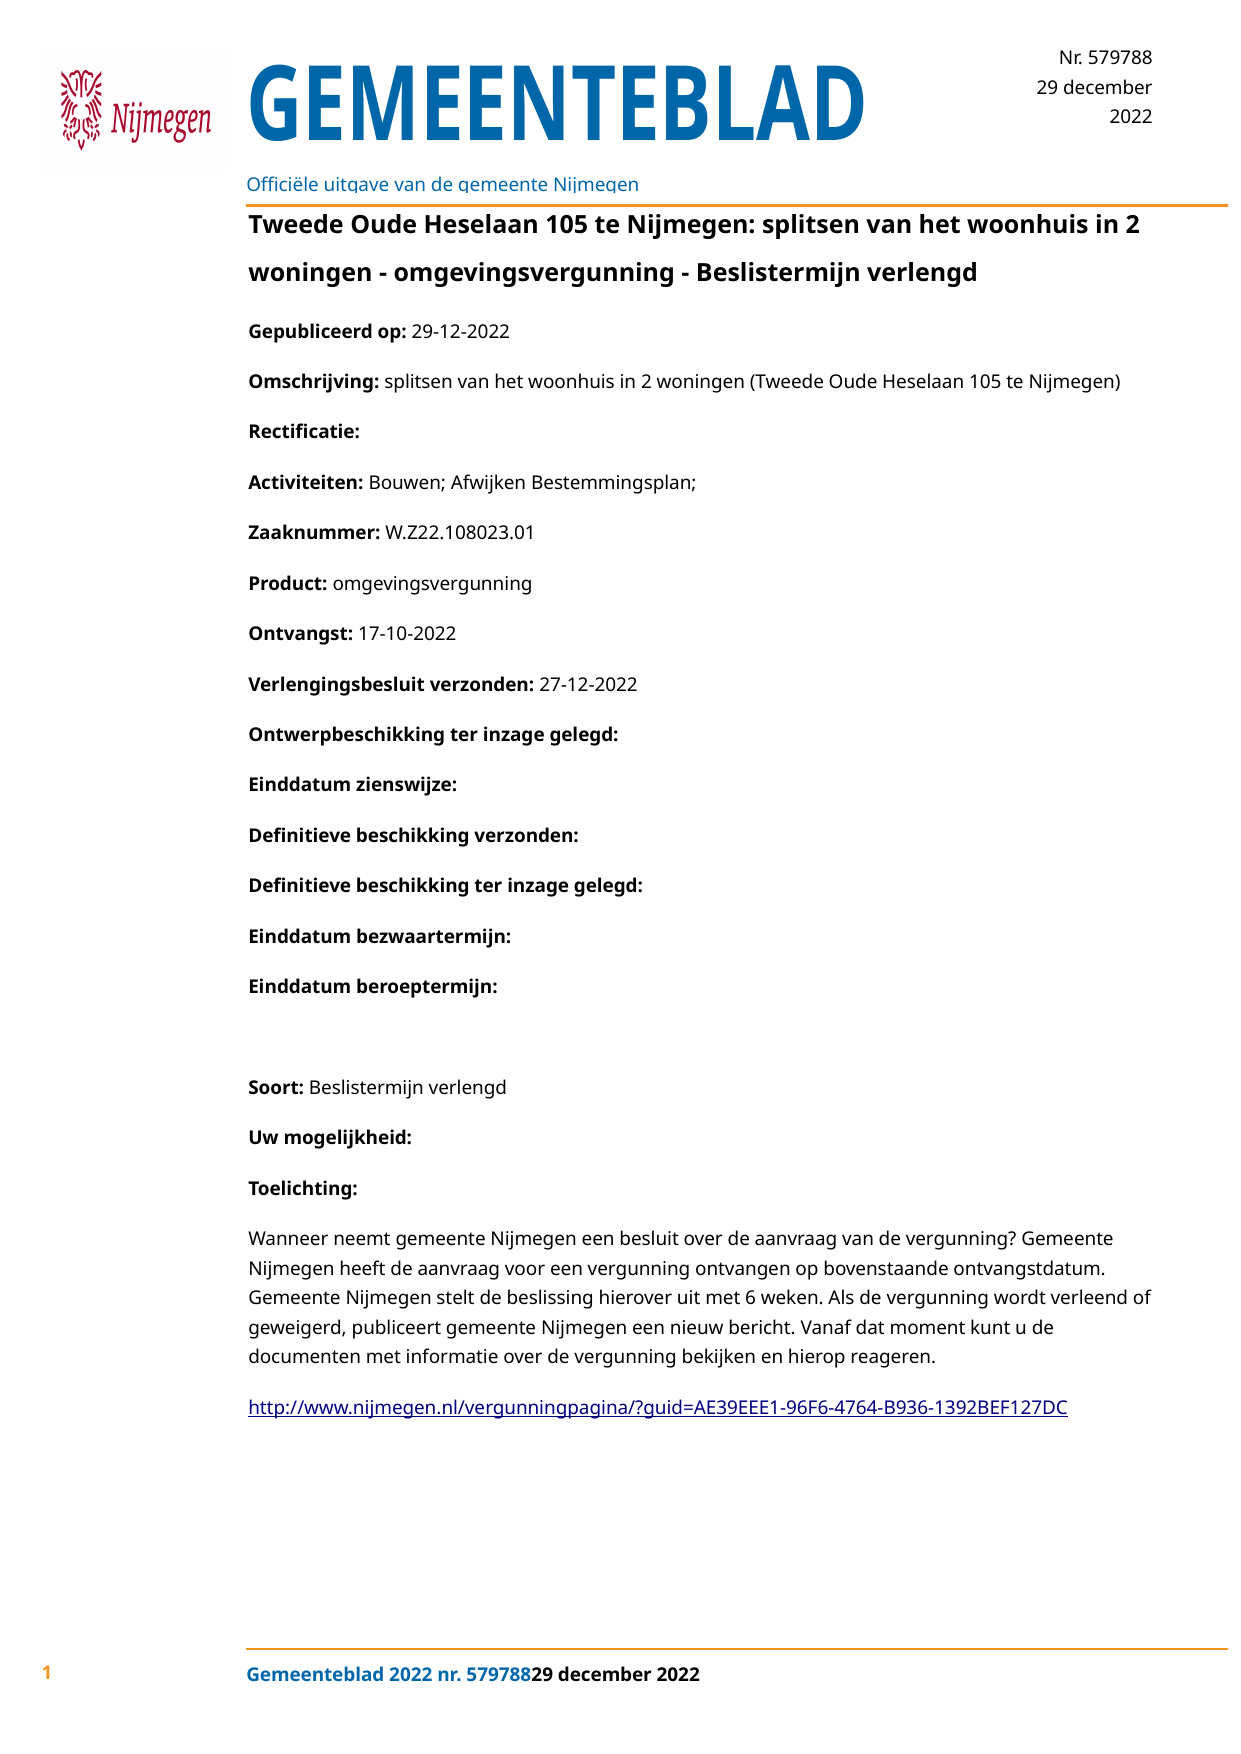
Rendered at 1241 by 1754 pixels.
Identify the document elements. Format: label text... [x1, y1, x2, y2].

text Product: omgevingsvergunning [248, 570, 1152, 596]
text Zaaknummer: W.Z22.108023.01 [248, 519, 1152, 545]
text Gepubliceerd op: 29-12-2022 [248, 318, 1152, 344]
text Uw mogelijkheid: [248, 1124, 1152, 1150]
text http://www.nijmegen.nl/vergunningpagina/?guid=AE39EEE1-96F6-4764-B936-1392BEF127DC [248, 1394, 1152, 1420]
text Soort: Beslistermijn verlengd [248, 1074, 1152, 1100]
text Verlengingsbesluit verzonden: 27-12-2022 [248, 671, 1152, 697]
text Einddatum zienswijze: [248, 772, 1152, 797]
text Omschrijving: splitsen van het woonhuis in 2 woningen (Tweede Oude Heselaan 105 te Nijmegen) [248, 368, 1152, 394]
text Activiteiten: Bouwen; Afwijken Bestemmingsplan; [248, 469, 1152, 495]
picture [41, 47, 231, 172]
text Einddatum beroeptermijn: [248, 973, 1152, 999]
text Wanneer neemt gemeente Nijmegen een besluit over de aanvraag van de vergunning? Gemeente Nijmegen heeft de aanvraag voor een vergunning ontvangen op bovenstaande ontvangstdatum. Gemeente Nijmegen stelt de beslissing hierover uit met 6 weken. Als de vergunning wordt verleend of geweigerd, publiceert gemeente Nijmegen een nieuw bericht. Vanaf dat moment kunt u de documenten met informatie over de vergunning bekijken en hierop reageren. [248, 1225, 1152, 1369]
text Definitieve beschikking verzonden: [248, 822, 1152, 848]
text Definitieve beschikking ter inzage gelegd: [248, 872, 1152, 898]
text Einddatum bezwaartermijn: [248, 923, 1152, 949]
text Ontvangst: 17-10-2022 [248, 620, 1152, 646]
text Tweede Oude Heselaan 105 te Nijmegen: splitsen van het woonhuis in 2 woningen - omgevingsvergunning - Beslistermijn verlengd [248, 207, 1152, 288]
text Toelichting: [248, 1175, 1152, 1201]
text Ontwerpbeschikking ter inzage gelegd: [248, 721, 1152, 747]
text Rectificatie: [248, 419, 1152, 444]
